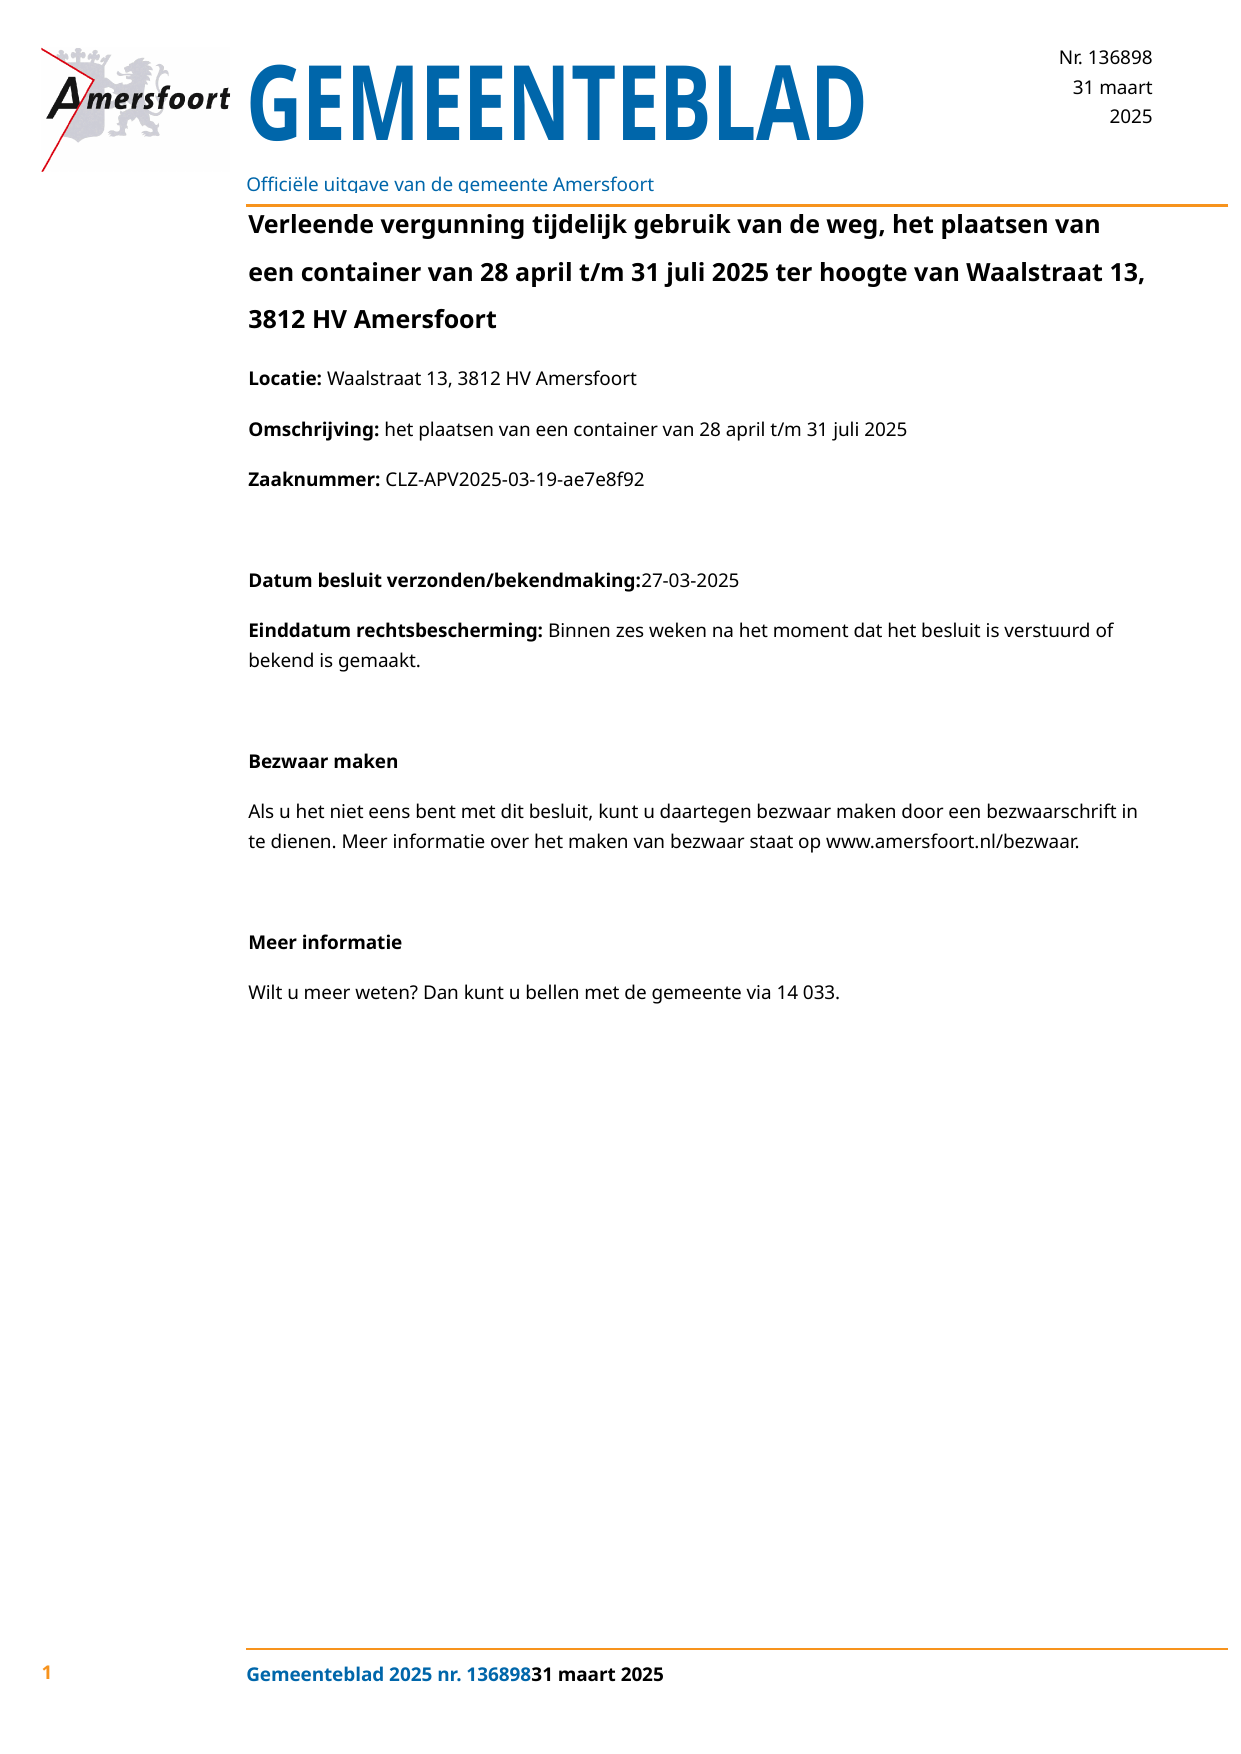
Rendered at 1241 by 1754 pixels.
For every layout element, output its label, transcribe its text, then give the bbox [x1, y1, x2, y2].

text Einddatum rechtsbescherming: Binnen zes weken na het moment dat het besluit is verstuurd of bekend is gemaakt. [248, 618, 1152, 673]
text Omschrijving: het plaatsen van een container van 28 april t/m 31 juli 2025 [248, 416, 1152, 442]
text Wilt u meer weten? Dan kunt u bellen met de gemeente via 14 033. [248, 979, 1152, 1005]
text Als u het niet eens bent met dit besluit, kunt u daartegen bezwaar maken door een bezwaarschrift in te dienen. Meer informatie over het maken van bezwaar staat op www.amersfoort.nl/bezwaar. [248, 798, 1152, 854]
picture [41, 47, 231, 172]
text Datum besluit verzonden/bekendmaking:27-03-2025 [248, 567, 1152, 593]
text Verleende vergunning tijdelijk gebruik van de weg, het plaatsen van een container van 28 april t/m 31 juli 2025 ter hoogte van Waalstraat 13, 3812 HV Amersfoort [248, 207, 1152, 336]
text Bezwaar maken [248, 748, 1152, 774]
text Locatie: Waalstraat 13, 3812 HV Amersfoort [248, 366, 1152, 391]
text Meer informatie [248, 929, 1152, 954]
text Zaaknummer: CLZ-APV2025-03-19-ae7e8f92 [248, 466, 1152, 492]
